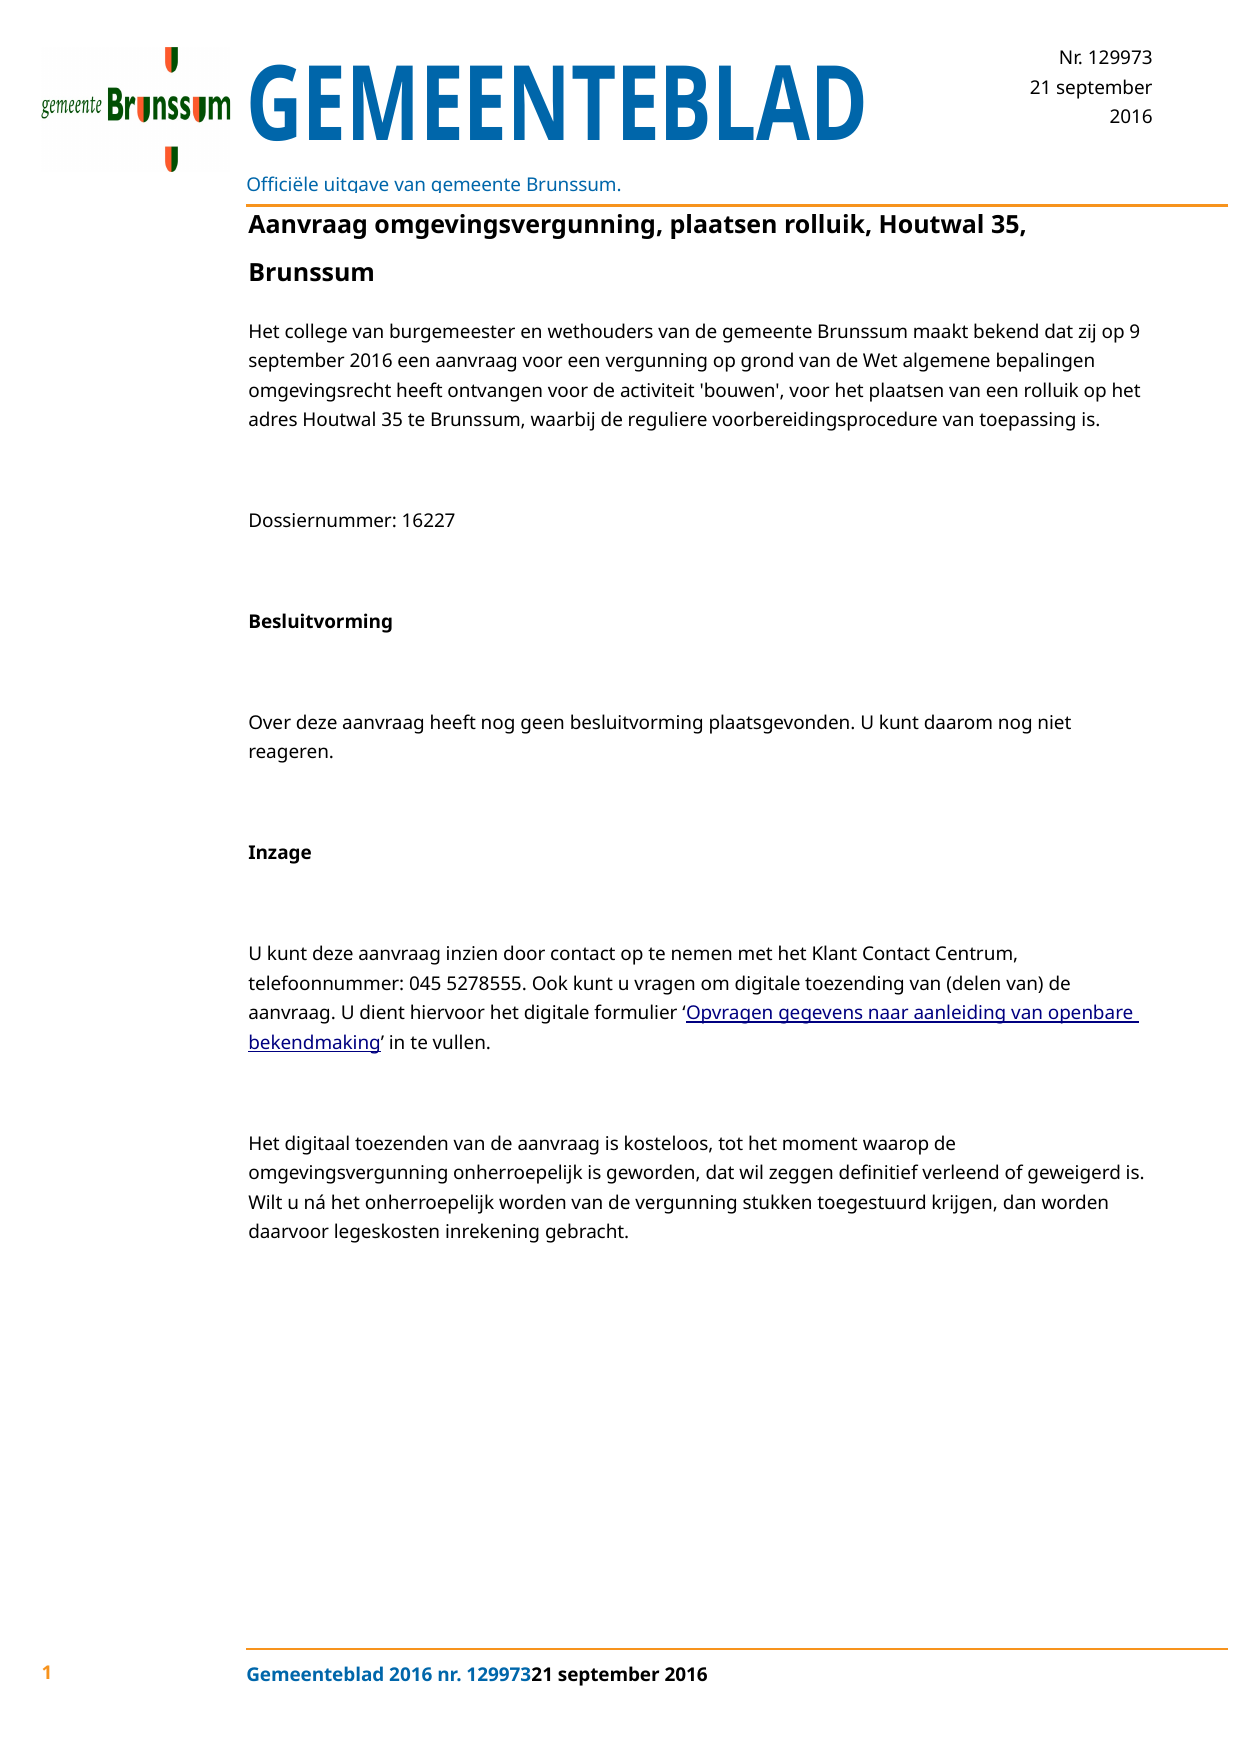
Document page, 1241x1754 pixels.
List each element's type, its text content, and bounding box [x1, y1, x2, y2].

text Besluitvorming [248, 608, 1152, 634]
picture [41, 47, 231, 172]
text Het digitaal toezenden van de aanvraag is kosteloos, tot het moment waarop de omgevingsvergunning onherroepelijk is geworden, dat wil zeggen definitief verleend of geweigerd is. Wilt u ná het onherroepelijk worden van de vergunning stukken toegestuurd krijgen, dan worden daarvoor legeskosten inrekening gebracht. [248, 1130, 1152, 1244]
text Dossiernummer: 16227 [248, 507, 1152, 533]
text Inzage [248, 839, 1152, 865]
text Aanvraag omgevingsvergunning, plaatsen rolluik, Houtwal 35, Brunssum [248, 207, 1152, 288]
text U kunt deze aanvraag inzien door contact op te nemen met het Klant Contact Centrum, telefoonnummer: 045 5278555. Ook kunt u vragen om digitale toezending van (delen van) de aanvraag. U dient hiervoor het digitale formulier ‘Opvragen gegevens naar aanleiding van openbare bekendmaking’ in te vullen. [248, 940, 1152, 1055]
text Over deze aanvraag heeft nog geen besluitvorming plaatsgevonden. U kunt daarom nog niet reageren. [248, 709, 1152, 764]
text Het college van burgemeester en wethouders van de gemeente Brunssum maakt bekend dat zij op 9 september 2016 een aanvraag voor een vergunning op grond van de Wet algemene bepalingen omgevingsrecht heeft ontvangen voor de activiteit 'bouwen', voor het plaatsen van een rolluik op het adres Houtwal 35 te Brunssum, waarbij de reguliere voorbereidingsprocedure van toepassing is. [248, 318, 1152, 432]
